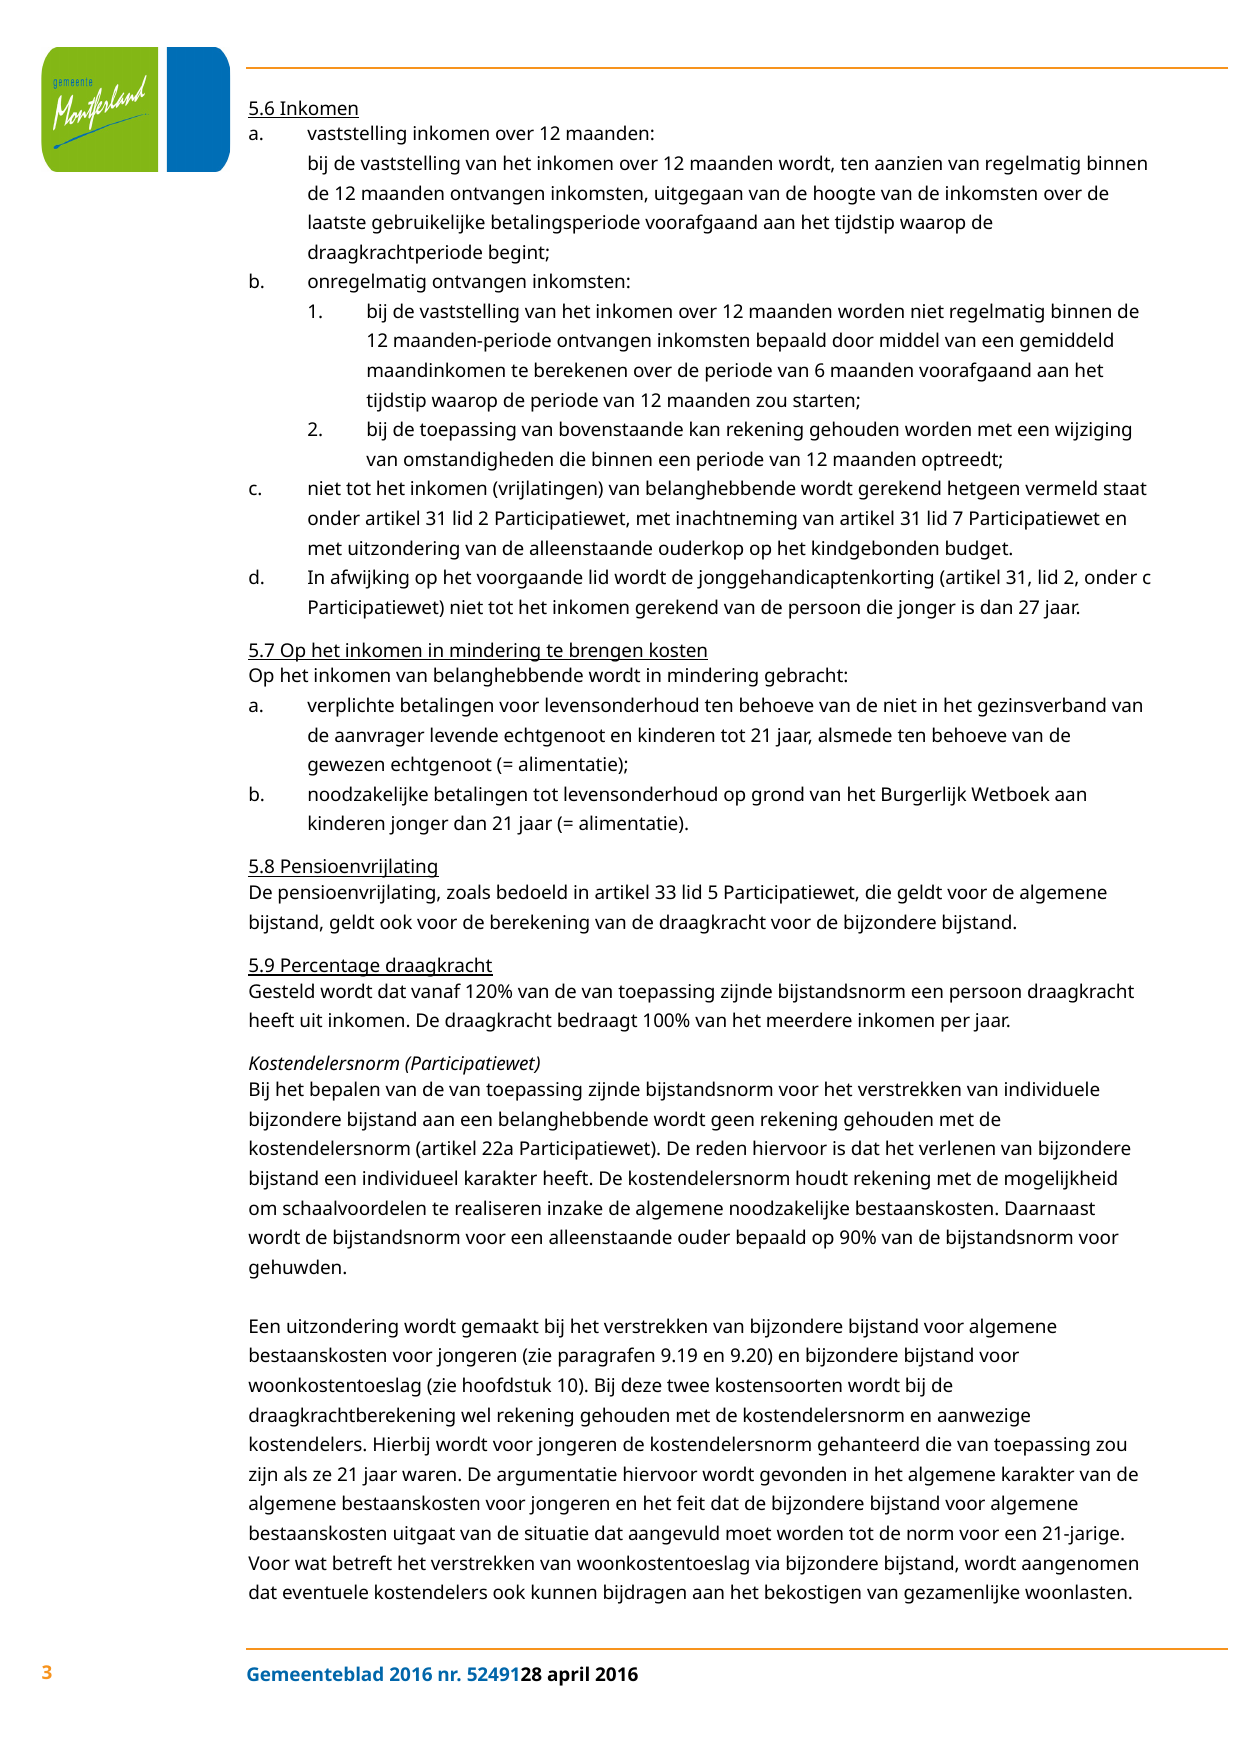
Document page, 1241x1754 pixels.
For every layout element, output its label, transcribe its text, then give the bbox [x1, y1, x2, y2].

picture [41, 47, 231, 172]
text Op het inkomen van belanghebbende wordt in mindering gebracht: [248, 663, 1152, 688]
text Gesteld wordt dat vanaf 120% van de van toepassing zijnde bijstandsnorm een persoon draagkracht heeft uit inkomen. De draagkracht bedraagt 100% van het meerdere inkomen per jaar. [248, 978, 1152, 1033]
list vaststelling inkomen over 12 maanden: [248, 121, 1152, 146]
text De pensioenvrijlating, zoals bedoeld in artikel 33 lid 5 Participatiewet, die geldt voor de algemene bijstand, geldt ook voor de berekening van de draagkracht voor de bijzondere bijstand. [248, 879, 1152, 935]
list verplichte betalingen voor levensonderhoud ten behoeve van de niet in het gezinsverband van de aanvrager levende echtgenoot en kinderen tot 21 jaar, alsmede ten behoeve van de gewezen echtgenoot (= alimentatie); [248, 692, 1152, 777]
list niet tot het inkomen (vrijlatingen) van belanghebbende wordt gerekend hetgeen vermeld staat onder artikel 31 lid 2 Participatiewet, met inachtneming van artikel 31 lid 7 Participatiewet en met uitzondering van de alleenstaande ouderkop op het kindgebonden budget. [248, 476, 1152, 560]
text 5.9 Percentage draagkracht [248, 952, 1152, 978]
text 5.7 Op het inkomen in mindering te brengen kosten [248, 637, 1152, 663]
text Een uitzondering wordt gemaakt bij het verstrekken van bijzondere bijstand voor algemene bestaanskosten voor jongeren (zie paragrafen 9.19 en 9.20) en bijzondere bijstand voor woonkostentoeslag (zie hoofdstuk 10). Bij deze twee kostensoorten wordt bij de draagkrachtberekening wel rekening gehouden met de kostendelersnorm en aanwezige kostendelers. Hierbij wordt voor jongeren de kostendelersnorm gehanteerd die van toepassing zou zijn als ze 21 jaar waren. De argumentatie hiervoor wordt gevonden in het algemene karakter van de algemene bestaanskosten voor jongeren en het feit dat de bijzondere bijstand voor algemene bestaanskosten uitgaat van de situatie dat aangevuld moet worden tot de norm voor een 21-jarige. Voor wat betreft het verstrekken van woonkostentoeslag via bijzondere bijstand, wordt aangenomen dat eventuele kostendelers ook kunnen bijdragen aan het bekostigen van gezamenlijke woonlasten. [248, 1313, 1152, 1605]
text Bij het bepalen van de van toepassing zijnde bijstandsnorm voor het verstrekken van individuele bijzondere bijstand aan een belanghebbende wordt geen rekening gehouden met de kostendelersnorm (artikel 22a Participatiewet). De reden hiervoor is dat het verlenen van bijzondere bijstand een individueel karakter heeft. De kostendelersnorm houdt rekening met de mogelijkheid om schaalvoordelen te realiseren inzake de algemene noodzakelijke bestaanskosten. Daarnaast wordt de bijstandsnorm voor een alleenstaande ouder bepaald op 90% van de bijstandsnorm voor gehuwden. [248, 1076, 1152, 1279]
list bij de vaststelling van het inkomen over 12 maanden wordt, ten aanzien van regelmatig binnen de 12 maanden ontvangen inkomsten, uitgegaan van de hoogte van de inkomsten over de laatste gebruikelijke betalingsperiode voorafgaand aan het tijdstip waarop de draagkrachtperiode begint; [248, 150, 1152, 264]
list noodzakelijke betalingen tot levensonderhoud op grond van het Burgerlijk Wetboek aan kinderen jonger dan 21 jaar (= alimentatie). [248, 781, 1152, 836]
text 5.6 Inkomen [248, 95, 1152, 121]
text 5.8 Pensioenvrijlating [248, 854, 1152, 879]
list bij de vaststelling van het inkomen over 12 maanden worden niet regelmatig binnen de 12 maanden-periode ontvangen inkomsten bepaald door middel van een gemiddeld maandinkomen te berekenen over de periode van 6 maanden voorafgaand aan het tijdstip waarop de periode van 12 maanden zou starten; [307, 298, 1152, 412]
list In afwijking op het voorgaande lid wordt de jonggehandicaptenkorting (artikel 31, lid 2, onder c Participatiewet) niet tot het inkomen gerekend van de persoon die jonger is dan 27 jaar. [248, 564, 1152, 619]
list onregelmatig ontvangen inkomsten: [248, 268, 1152, 294]
list bij de toepassing van bovenstaande kan rekening gehouden worden met een wijziging van omstandigheden die binnen een periode van 12 maanden optreedt; [307, 416, 1152, 472]
text Kostendelersnorm (Participatiewet) [248, 1051, 1152, 1076]
